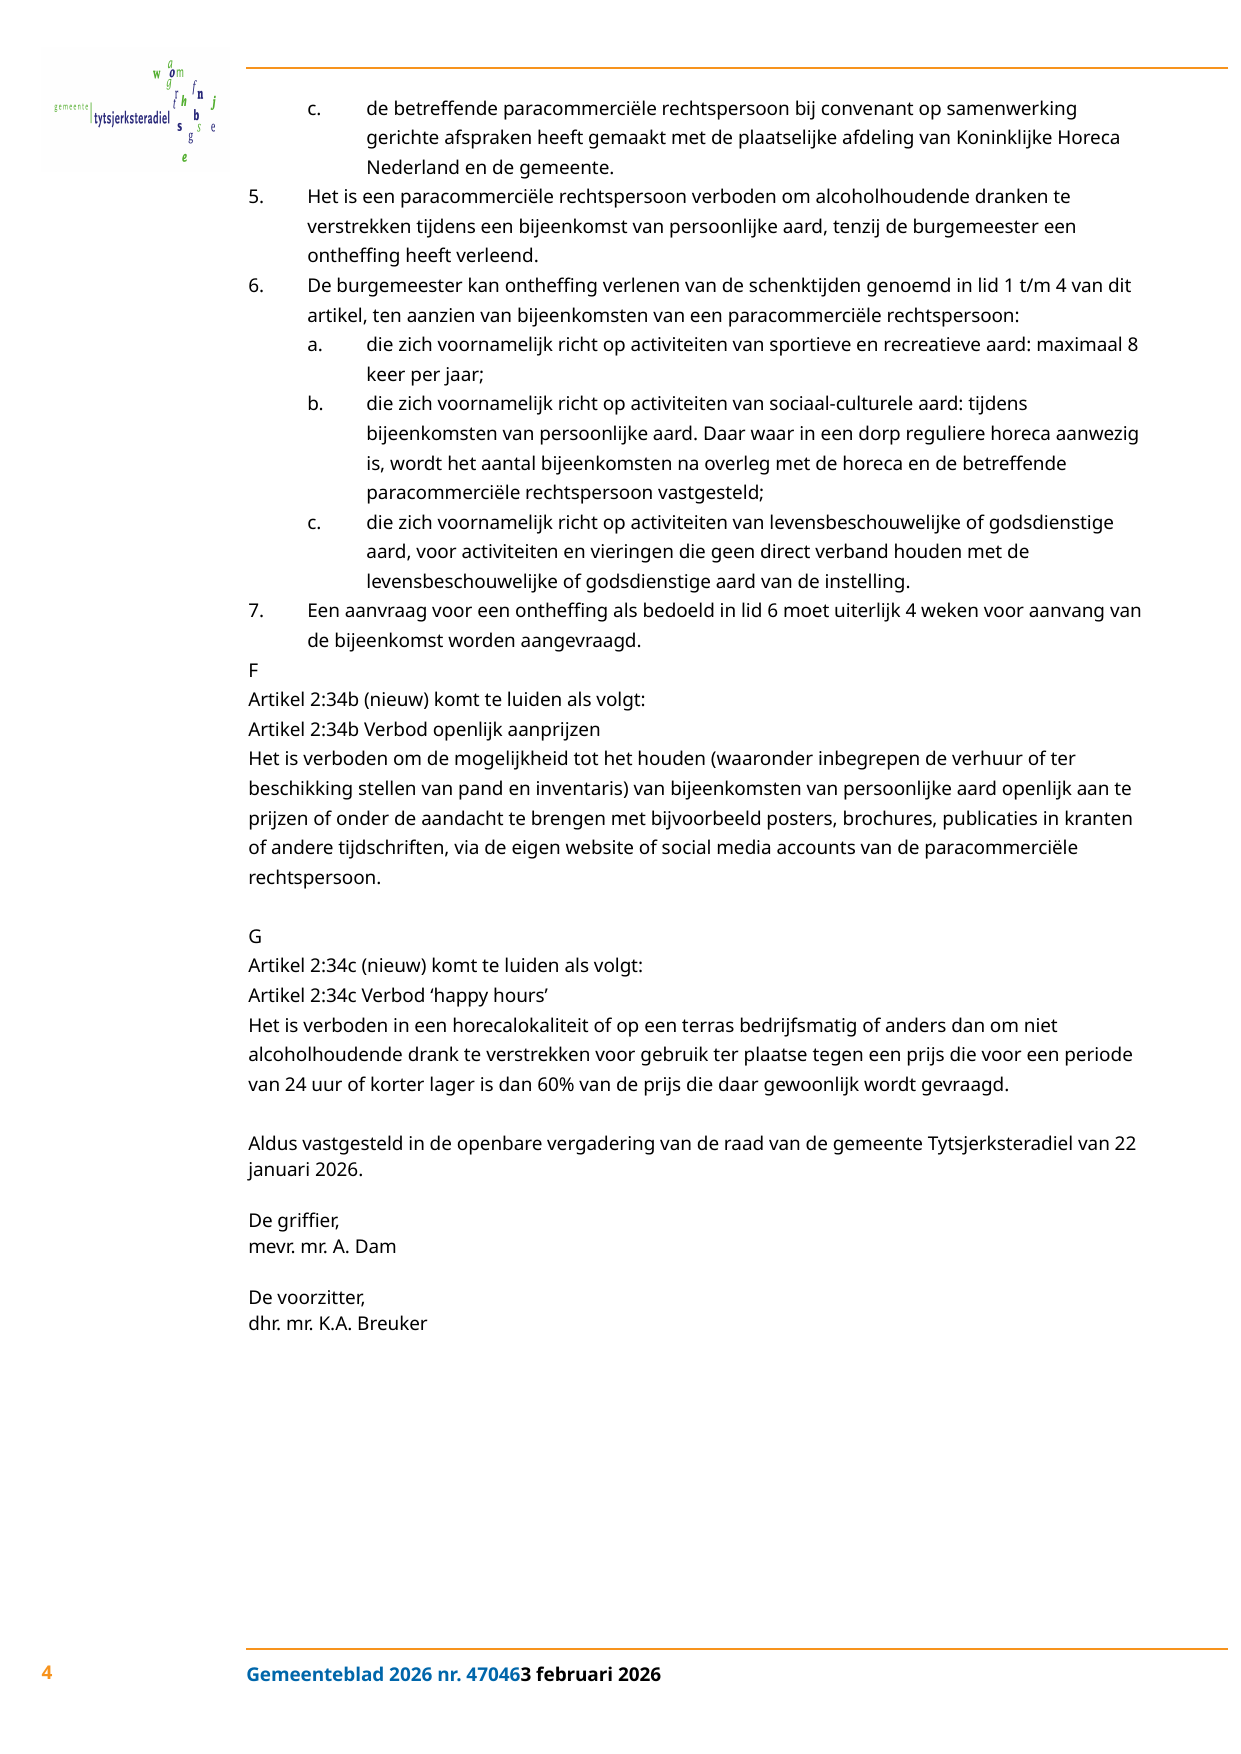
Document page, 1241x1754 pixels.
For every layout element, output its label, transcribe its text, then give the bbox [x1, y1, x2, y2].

text Artikel 2:34c (nieuw) komt te luiden als volgt: [248, 953, 1152, 978]
list Het is een paracommerciële rechtspersoon verboden om alcoholhoudende dranken te verstrekken tijdens een bijeenkomst van persoonlijke aard, tenzij de burgemeester een ontheffing heeft verleend. [248, 183, 1152, 268]
text De griffier, [248, 1207, 1152, 1233]
list De burgemeester kan ontheffing verlenen van de schenktijden genoemd in lid 1 t/m 4 van dit artikel, ten aanzien van bijeenkomsten van een paracommerciële rechtspersoon: [248, 272, 1152, 328]
text Artikel 2:34c Verbod ‘happy hours’ [248, 982, 1152, 1008]
text G [248, 923, 1152, 949]
text Artikel 2:34b Verbod openlijk aanprijzen [248, 716, 1152, 742]
text dhr. mr. K.A. Breuker [248, 1310, 1152, 1336]
text F [248, 657, 1152, 683]
text De voorzitter, [248, 1284, 1152, 1310]
picture [41, 47, 231, 172]
text Het is verboden om de mogelijkheid tot het houden (waaronder inbegrepen de verhuur of ter beschikking stellen van pand en inventaris) van bijeenkomsten van persoonlijke aard openlijk aan te prijzen of onder de aandacht te brengen met bijvoorbeeld posters, brochures, publicaties in kranten of andere tijdschriften, via de eigen website of social media accounts van de paracommerciële rechtspersoon. [248, 746, 1152, 890]
text Aldus vastgesteld in de openbare vergadering van de raad van de gemeente Tytsjerksteradiel van 22 januari 2026. [248, 1130, 1152, 1182]
text Het is verboden in een horecalokaliteit of op een terras bedrijfsmatig of anders dan om niet alcoholhoudende drank te verstrekken voor gebruik ter plaatse tegen een prijs die voor een periode van 24 uur of korter lager is dan 60% van de prijs die daar gewoonlijk wordt gevraagd. [248, 1012, 1152, 1097]
list die zich voornamelijk richt op activiteiten van sportieve en recreatieve aard: maximaal 8 keer per jaar; [307, 331, 1152, 387]
list die zich voornamelijk richt op activiteiten van sociaal-culturele aard: tijdens bijeenkomsten van persoonlijke aard. Daar waar in een dorp reguliere horeca aanwezig is, wordt het aantal bijeenkomsten na overleg met de horeca en de betreffende paracommerciële rechtspersoon vastgesteld; [307, 391, 1152, 505]
list die zich voornamelijk richt op activiteiten van levensbeschouwelijke of godsdienstige aard, voor activiteiten en vieringen die geen direct verband houden met de levensbeschouwelijke of godsdienstige aard van de instelling. [307, 509, 1152, 594]
text Artikel 2:34b (nieuw) komt te luiden als volgt: [248, 686, 1152, 712]
text mevr. mr. A. Dam [248, 1233, 1152, 1259]
list de betreffende paracommerciële rechtspersoon bij convenant op samenwerking gerichte afspraken heeft gemaakt met de plaatselijke afdeling van Koninklijke Horeca Nederland en de gemeente. [307, 95, 1152, 180]
list Een aanvraag voor een ontheffing als bedoeld in lid 6 moet uiterlijk 4 weken voor aanvang van de bijeenkomst worden aangevraagd. [248, 598, 1152, 653]
